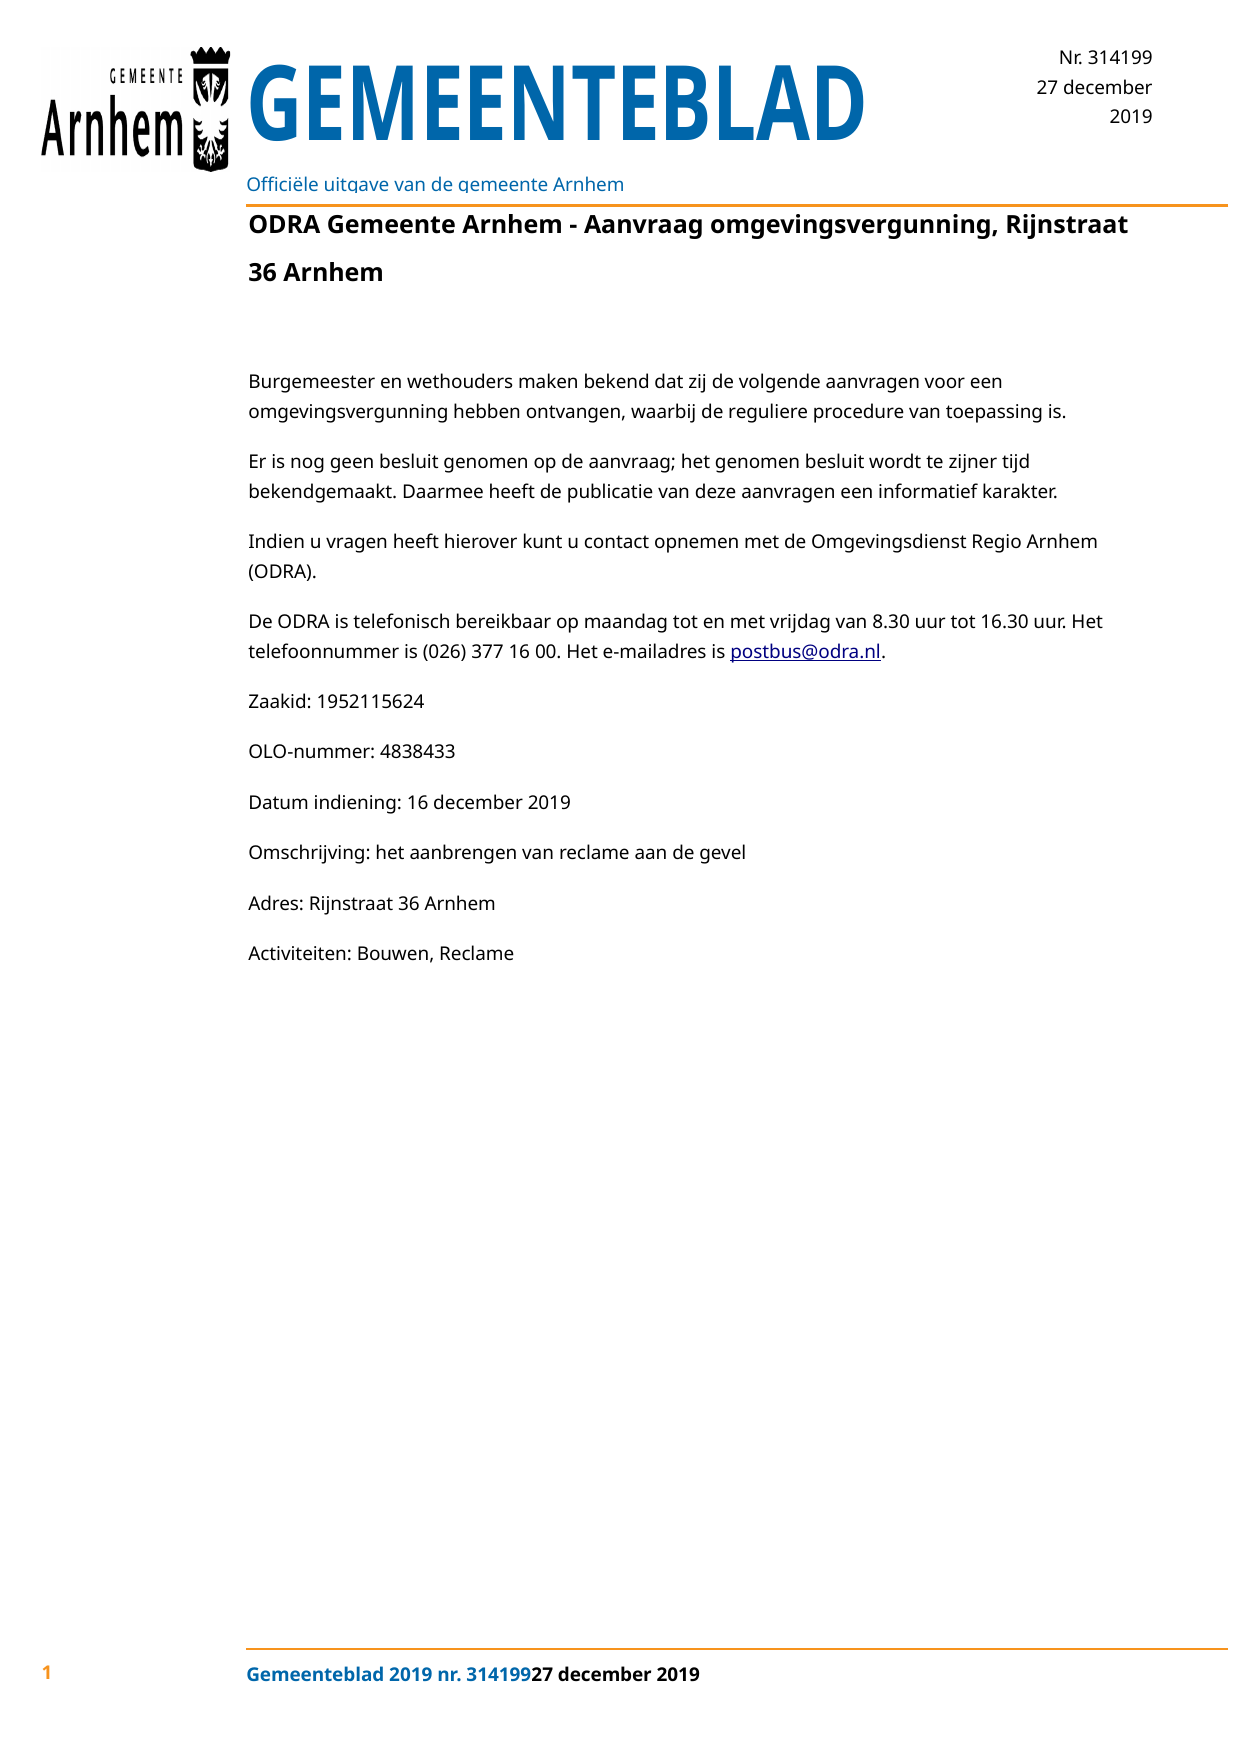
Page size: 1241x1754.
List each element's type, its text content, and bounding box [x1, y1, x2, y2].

text OLO-nummer: 4838433 [248, 739, 1152, 764]
text Activiteiten: Bouwen, Reclame [248, 940, 1152, 966]
text Datum indiening: 16 december 2019 [248, 789, 1152, 815]
picture [41, 47, 231, 172]
text Er is nog geen besluit genomen op de aanvraag; het genomen besluit wordt te zijner tijd bekendgemaakt. Daarmee heeft de publicatie van deze aanvragen een informatief karakter. [248, 448, 1152, 504]
text De ODRA is telefonisch bereikbaar op maandag tot en met vrijdag van 8.30 uur tot 16.30 uur. Het telefoonnummer is (026) 377 16 00. Het e-mailadres is postbus@odra.nl. [248, 608, 1152, 664]
text Adres: Rijnstraat 36 Arnhem [248, 890, 1152, 916]
text Omschrijving: het aanbrengen van reclame aan de gevel [248, 839, 1152, 865]
text Zaakid: 1952115624 [248, 688, 1152, 714]
text ODRA Gemeente Arnhem - Aanvraag omgevingsvergunning, Rijnstraat 36 Arnhem [248, 207, 1152, 288]
text Indien u vragen heeft hierover kunt u contact opnemen met de Omgevingsdienst Regio Arnhem (ODRA). [248, 528, 1152, 584]
text Burgemeester en wethouders maken bekend dat zij de volgende aanvragen voor een omgevingsvergunning hebben ontvangen, waarbij de reguliere procedure van toepassing is. [248, 368, 1152, 424]
